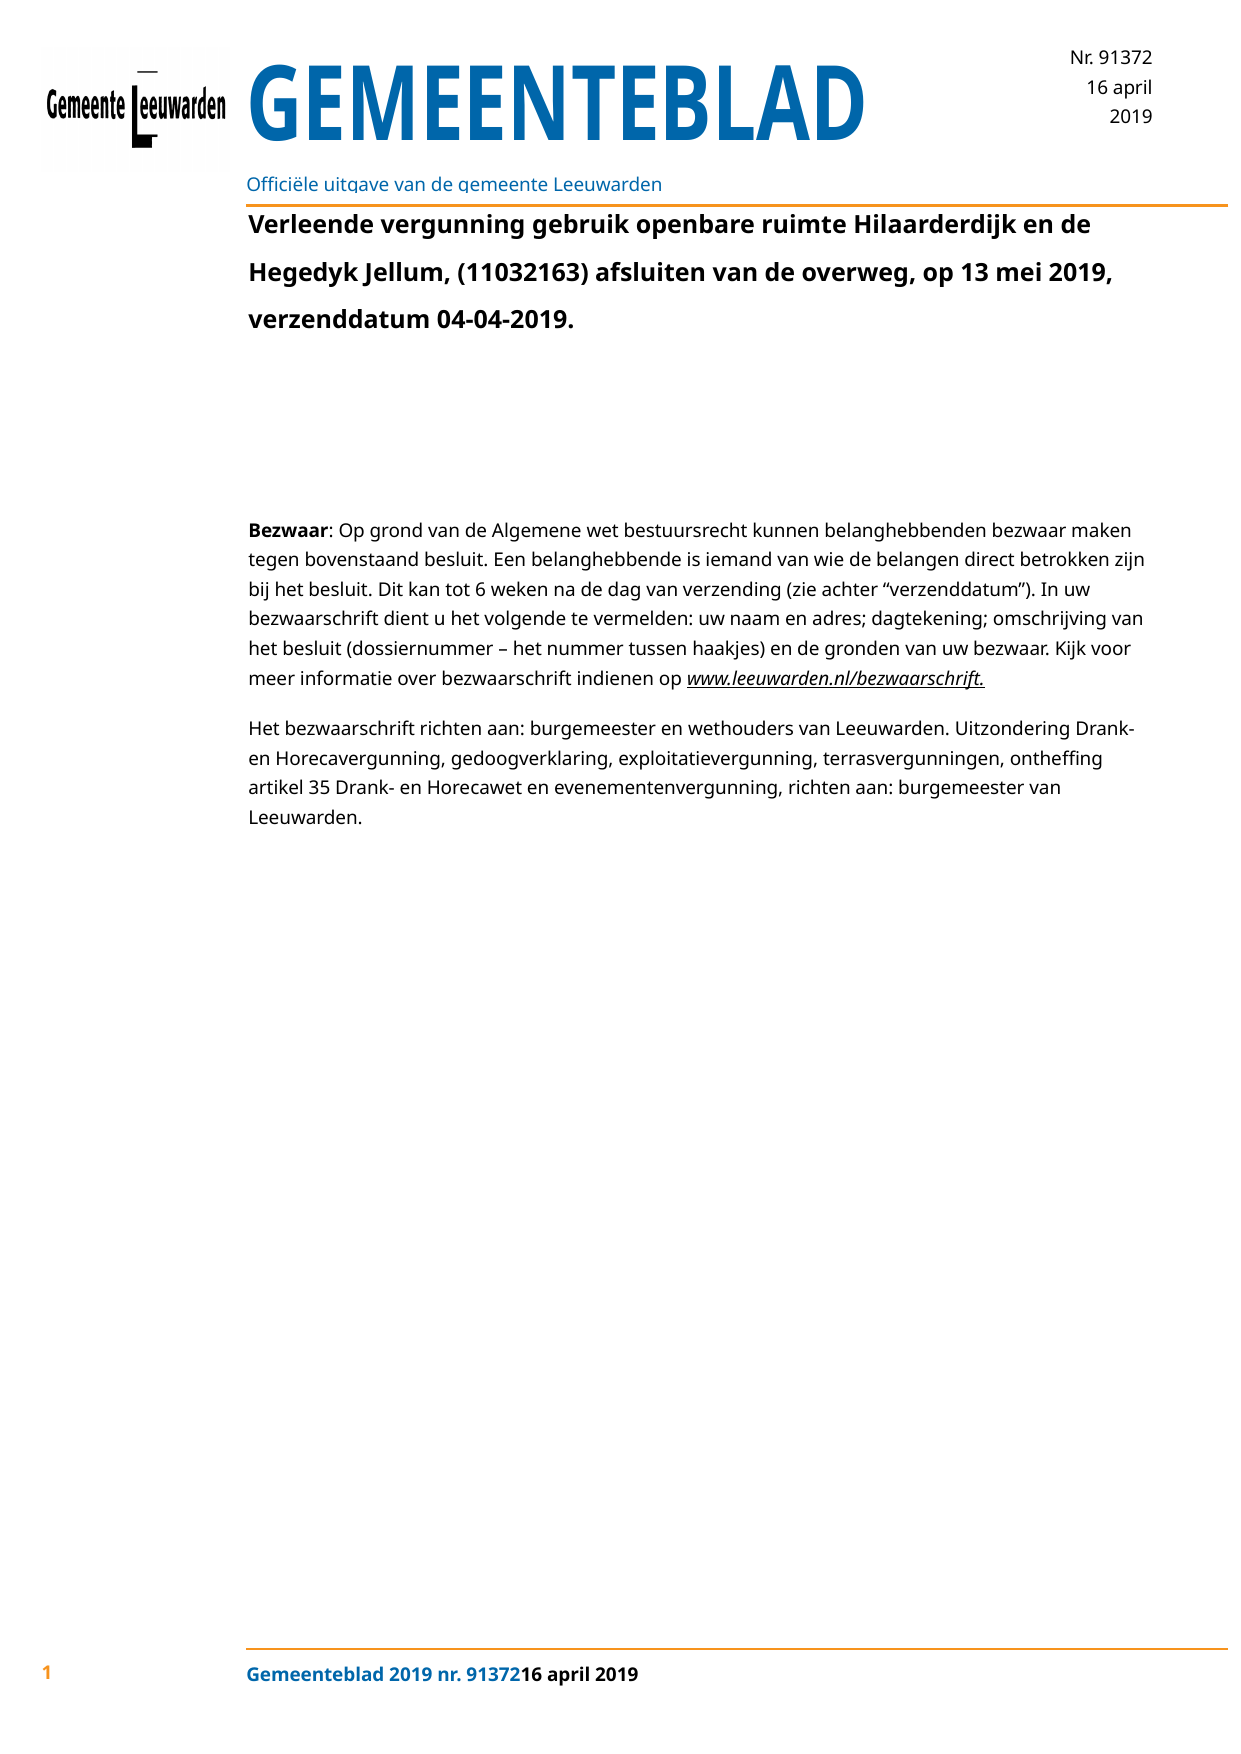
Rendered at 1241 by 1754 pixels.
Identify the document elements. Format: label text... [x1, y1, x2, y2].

text Verleende vergunning gebruik openbare ruimte Hilaarderdijk en de Hegedyk Jellum, (11032163) afsluiten van de overweg, op 13 mei 2019, verzenddatum 04-04-2019. [248, 207, 1152, 336]
picture [41, 47, 231, 172]
text Het bezwaarschrift richten aan: burgemeester en wethouders van Leeuwarden. Uitzondering Drank- en Horecavergunning, gedoogverklaring, exploitatievergunning, terrasvergunningen, ontheffing artikel 35 Drank- en Horecawet en evenementenvergunning, richten aan: burgemeester van Leeuwarden. [248, 715, 1152, 829]
text Bezwaar: Op grond van de Algemene wet bestuursrecht kunnen belanghebbenden bezwaar maken tegen bovenstaand besluit. Een belanghebbende is iemand van wie de belangen direct betrokken zijn bij het besluit. Dit kan tot 6 weken na de dag van verzending (zie achter “verzenddatum”). In uw bezwaarschrift dient u het volgende te vermelden: uw naam en adres; dagtekening; omschrijving van het besluit (dossiernummer – het nummer tussen haakjes) en de gronden van uw bezwaar. Kijk voor meer informatie over bezwaarschrift indienen op www.leeuwarden.nl/bezwaarschrift. [248, 517, 1152, 690]
